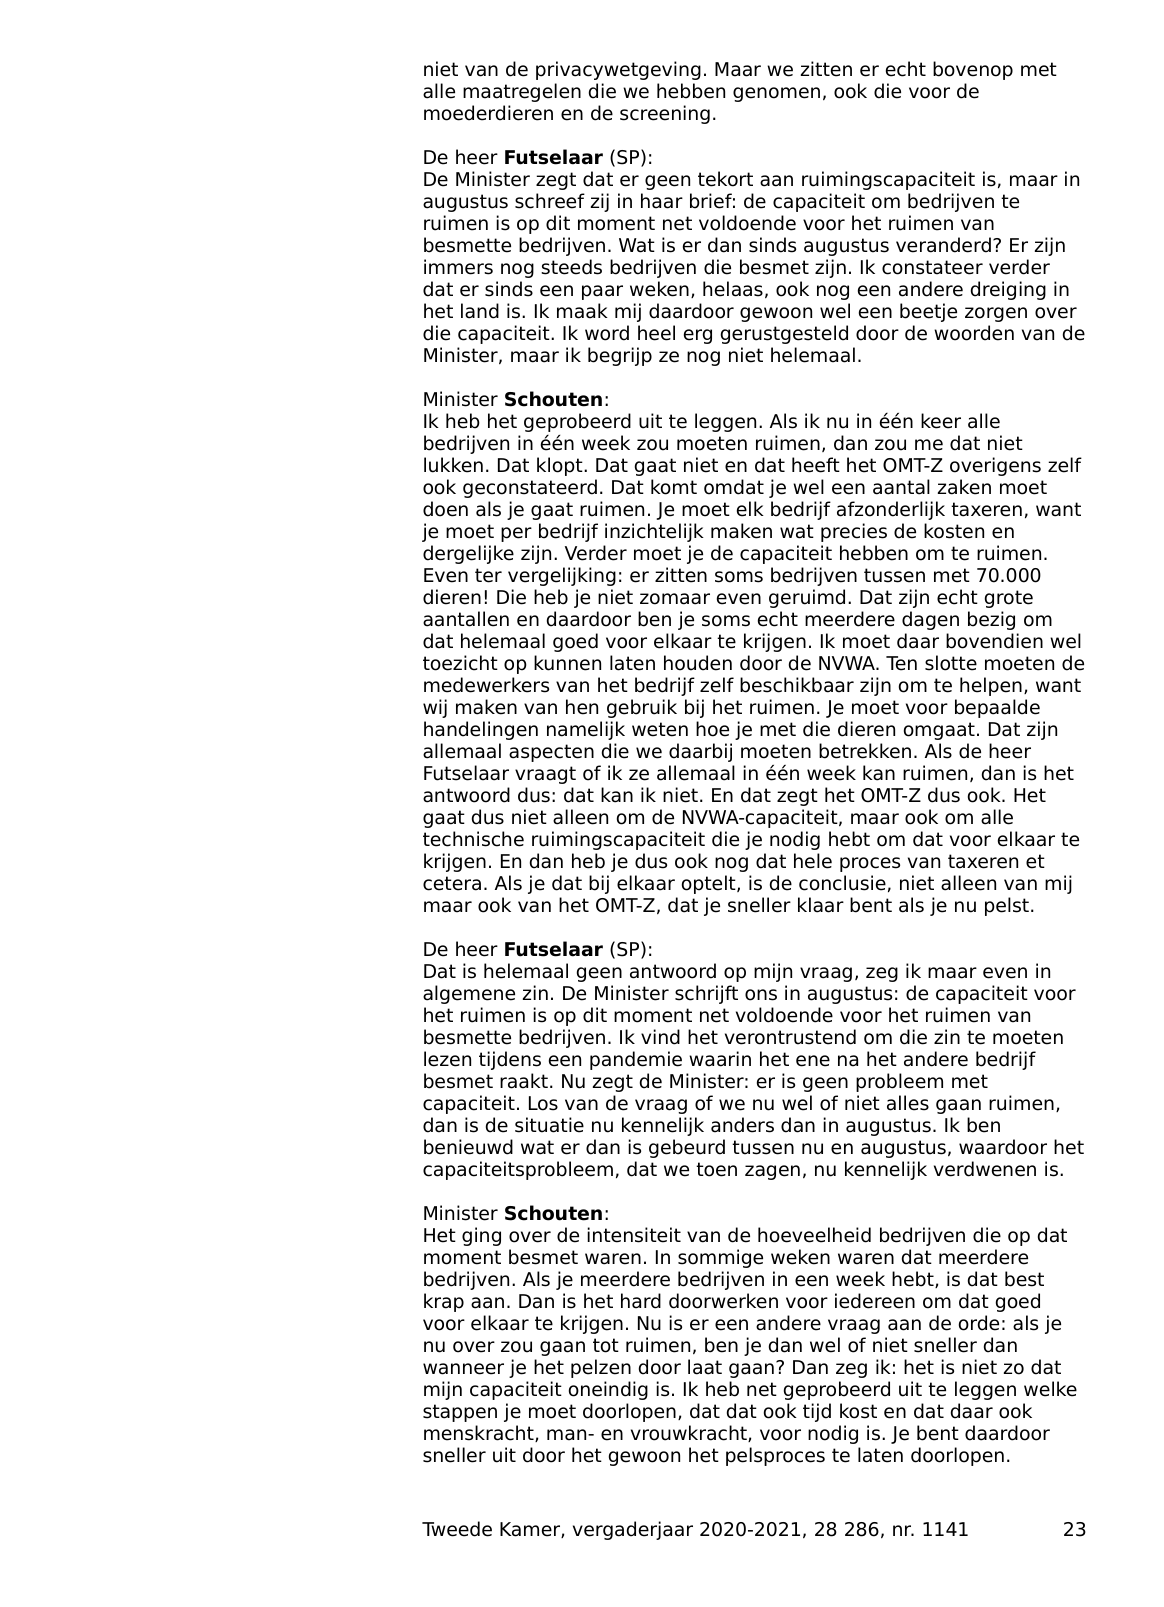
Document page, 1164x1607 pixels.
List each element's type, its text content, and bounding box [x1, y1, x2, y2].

text niet van de privacywetgeving. Maar we zitten er echt bovenop met alle maatregelen die we hebben genomen, ook die voor de moederdieren en de screening. [422, 59, 1087, 125]
text Minister Schouten: [422, 389, 1087, 411]
text De heer Futselaar (SP): [422, 939, 1087, 961]
text Ik heb het geprobeerd uit te leggen. Als ik nu in één keer alle bedrijven in één week zou moeten ruimen, dan zou me dat niet lukken. Dat klopt. Dat gaat niet en dat heeft het OMT-Z overigens zelf ook geconstateerd. Dat komt omdat je wel een aantal zaken moet doen als je gaat ruimen. Je moet elk bedrijf afzonderlijk taxeren, want je moet per bedrijf inzichtelijk maken wat precies de kosten en dergelijke zijn. Verder moet je de capaciteit hebben om te ruimen. Even ter vergelijking: er zitten soms bedrijven tussen met 70.000 dieren! Die heb je niet zomaar even geruimd. Dat zijn echt grote aantallen en daardoor ben je soms echt meerdere dagen bezig om dat helemaal goed voor elkaar te krijgen. Ik moet daar bovendien wel toezicht op kunnen laten houden door de NVWA. Ten slotte moeten de medewerkers van het bedrijf zelf beschikbaar zijn om te helpen, want wij maken van hen gebruik bij het ruimen. Je moet voor bepaalde handelingen namelijk weten hoe je met die dieren omgaat. Dat zijn allemaal aspecten die we daarbij moeten betrekken. Als de heer Futselaar vraagt of ik ze allemaal in één week kan ruimen, dan is het antwoord dus: dat kan ik niet. En dat zegt het OMT-Z dus ook. Het gaat dus niet alleen om de NVWA-capaciteit, maar ook om alle technische ruimingscapaciteit die je nodig hebt om dat voor elkaar te krijgen. En dan heb je dus ook nog dat hele proces van taxeren et cetera. Als je dat bij elkaar optelt, is de conclusie, niet alleen van mij maar ook van het OMT-Z, dat je sneller klaar bent als je nu pelst. [422, 411, 1087, 917]
text De heer Futselaar (SP): [422, 147, 1087, 169]
text De Minister zegt dat er geen tekort aan ruimingscapaciteit is, maar in augustus schreef zij in haar brief: de capaciteit om bedrijven te ruimen is op dit moment net voldoende voor het ruimen van besmette bedrijven. Wat is er dan sinds augustus veranderd? Er zijn immers nog steeds bedrijven die besmet zijn. Ik constateer verder dat er sinds een paar weken, helaas, ook nog een andere dreiging in het land is. Ik maak mij daardoor gewoon wel een beetje zorgen over die capaciteit. Ik word heel erg gerustgesteld door de woorden van de Minister, maar ik begrijp ze nog niet helemaal. [422, 169, 1087, 367]
text Minister Schouten: [422, 1203, 1087, 1225]
text Het ging over de intensiteit van de hoeveelheid bedrijven die op dat moment besmet waren. In sommige weken waren dat meerdere bedrijven. Als je meerdere bedrijven in een week hebt, is dat best krap aan. Dan is het hard doorwerken voor iedereen om dat goed voor elkaar te krijgen. Nu is er een andere vraag aan de orde: als je nu over zou gaan tot ruimen, ben je dan wel of niet sneller dan wanneer je het pelzen door laat gaan? Dan zeg ik: het is niet zo dat mijn capaciteit oneindig is. Ik heb net geprobeerd uit te leggen welke stappen je moet doorlopen, dat dat ook tijd kost en dat daar ook menskracht, man- en vrouwkracht, voor nodig is. Je bent daardoor sneller uit door het gewoon het pelsproces te laten doorlopen. [422, 1225, 1087, 1467]
text Dat is helemaal geen antwoord op mijn vraag, zeg ik maar even in algemene zin. De Minister schrijft ons in augustus: de capaciteit voor het ruimen is op dit moment net voldoende voor het ruimen van besmette bedrijven. Ik vind het verontrustend om die zin te moeten lezen tijdens een pandemie waarin het ene na het andere bedrijf besmet raakt. Nu zegt de Minister: er is geen probleem met capaciteit. Los van de vraag of we nu wel of niet alles gaan ruimen, dan is de situatie nu kennelijk anders dan in augustus. Ik ben benieuwd wat er dan is gebeurd tussen nu en augustus, waardoor het capaciteitsprobleem, dat we toen zagen, nu kennelijk verdwenen is. [422, 961, 1087, 1181]
